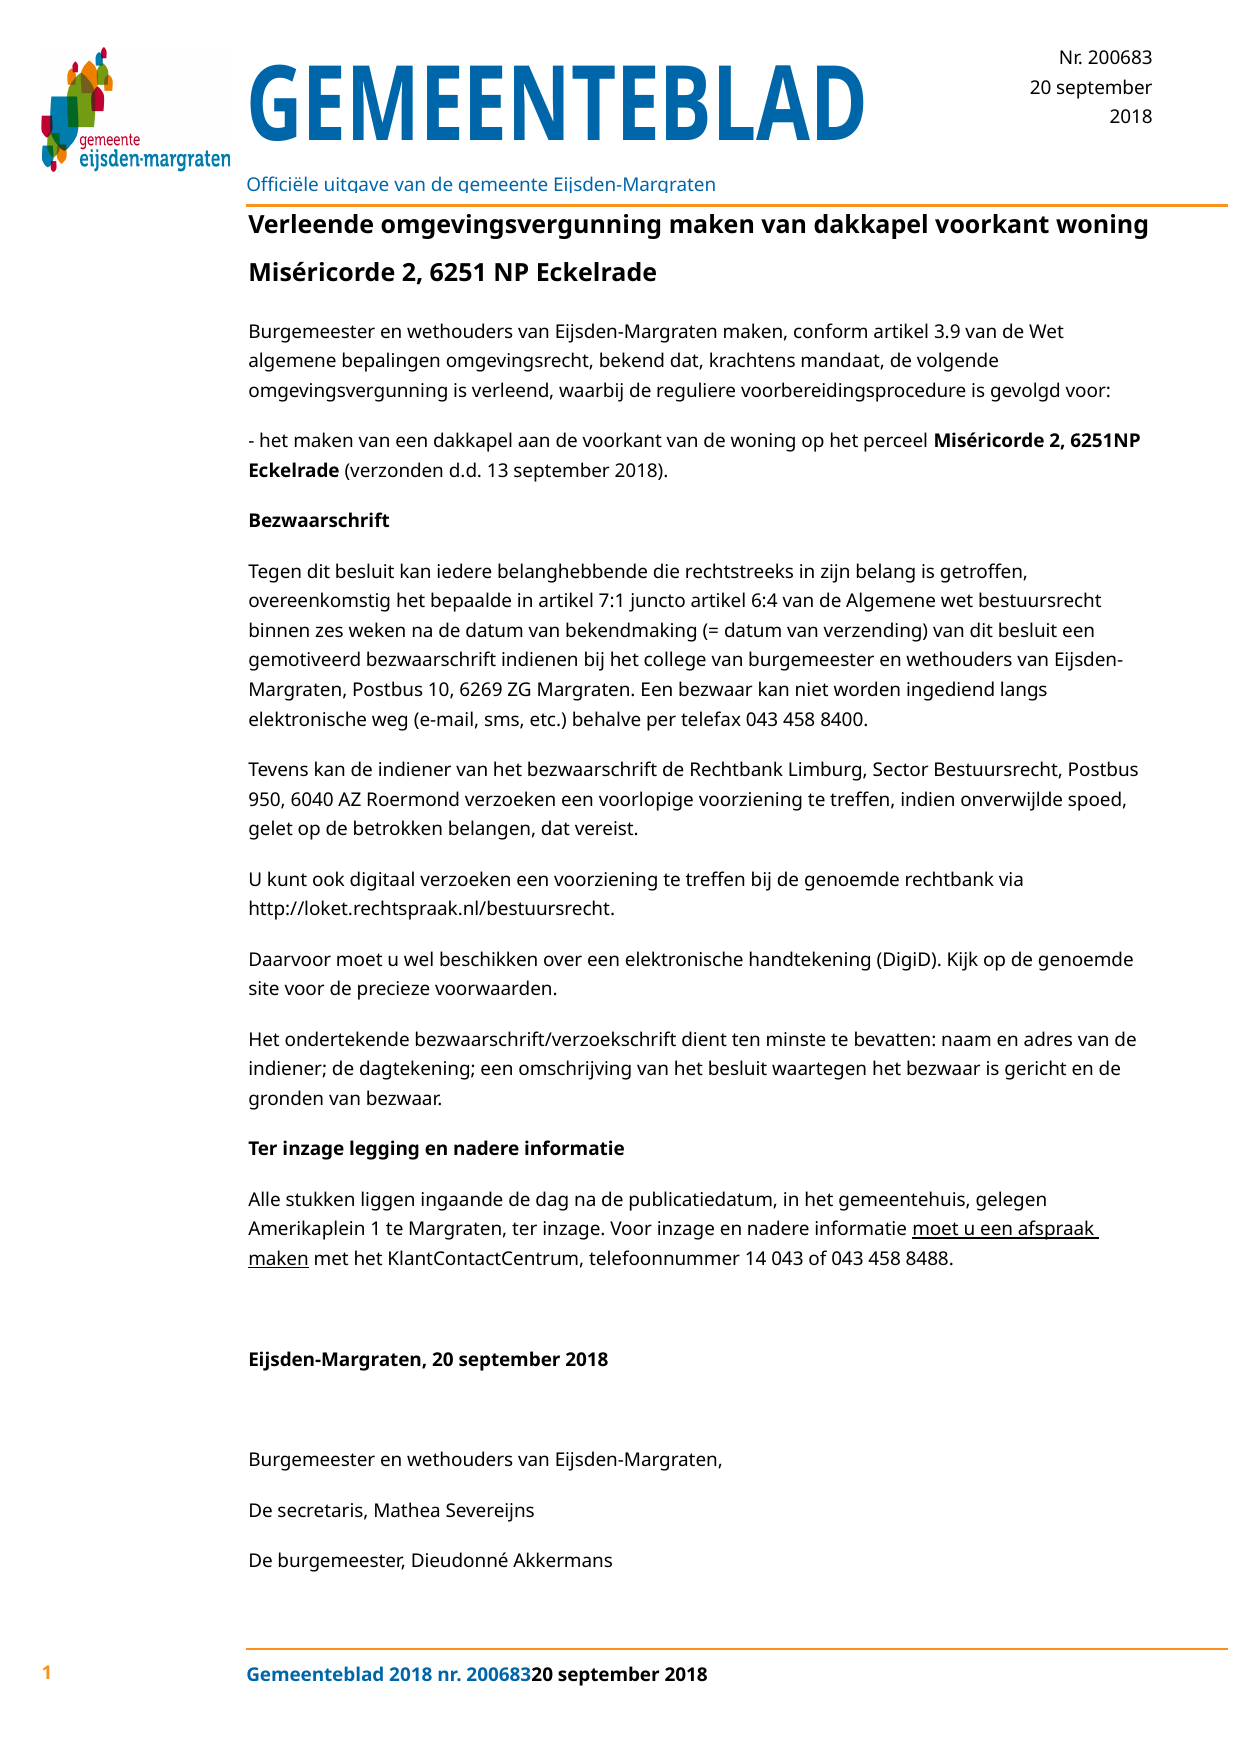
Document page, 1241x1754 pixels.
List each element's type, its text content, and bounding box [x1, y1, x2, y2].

text De burgemeester, Dieudonné Akkermans [248, 1547, 1152, 1573]
picture [41, 47, 231, 172]
text Alle stukken liggen ingaande de dag na de publicatiedatum, in het gemeentehuis, gelegen Amerikaplein 1 te Margraten, ter inzage. Voor inzage en nadere informatie moet u een afspraak maken met het KlantContactCentrum, telefoonnummer 14 043 of 043 458 8488. [248, 1186, 1152, 1271]
text Verleende omgevingsvergunning maken van dakkapel voorkant woning Miséricorde 2, 6251 NP Eckelrade [248, 207, 1152, 288]
text Tevens kan de indiener van het bezwaarschrift de Rechtbank Limburg, Sector Bestuursrecht, Postbus 950, 6040 AZ Roermond verzoeken een voorlopige voorziening te treffen, indien onverwijlde spoed, gelet op de betrokken belangen, dat vereist. [248, 756, 1152, 841]
text Ter inzage legging en nadere informatie [248, 1135, 1152, 1161]
text Tegen dit besluit kan iedere belanghebbende die rechtstreeks in zijn belang is getroffen, overeenkomstig het bepaalde in artikel 7:1 juncto artikel 6:4 van de Algemene wet bestuursrecht binnen zes weken na de datum van bekendmaking (= datum van verzending) van dit besluit een gemotiveerd bezwaarschrift indienen bij het college van burgemeester en wethouders van Eijsden-Margraten, Postbus 10, 6269 ZG Margraten. Een bezwaar kan niet worden ingediend langs elektronische weg (e-mail, sms, etc.) behalve per telefax 043 458 8400. [248, 558, 1152, 732]
text Het ondertekende bezwaarschrift/verzoekschrift dient ten minste te bevatten: naam en adres van de indiener; de dagtekening; een omschrijving van het besluit waartegen het bezwaar is gericht en de gronden van bezwaar. [248, 1026, 1152, 1111]
text Daarvoor moet u wel beschikken over een elektronische handtekening (DigiD). Kijk op de genoemde site voor de precieze voorwaarden. [248, 946, 1152, 1001]
text De secretaris, Mathea Severeijns [248, 1497, 1152, 1523]
text Burgemeester en wethouders van Eijsden-Margraten maken, conform artikel 3.9 van de Wet algemene bepalingen omgevingsrecht, bekend dat, krachtens mandaat, de volgende omgevingsvergunning is verleend, waarbij de reguliere voorbereidingsprocedure is gevolgd voor: [248, 318, 1152, 403]
text Burgemeester en wethouders van Eijsden-Margraten, [248, 1447, 1152, 1472]
text U kunt ook digitaal verzoeken een voorziening te treffen bij de genoemde rechtbank via http://loket.rechtspraak.nl/bestuursrecht. [248, 866, 1152, 921]
text Bezwaarschrift [248, 507, 1152, 533]
text - het maken van een dakkapel aan de voorkant van de woning op het perceel Miséricorde 2, 6251NP Eckelrade (verzonden d.d. 13 september 2018). [248, 427, 1152, 483]
text Eijsden-Margraten, 20 september 2018 [248, 1346, 1152, 1372]
